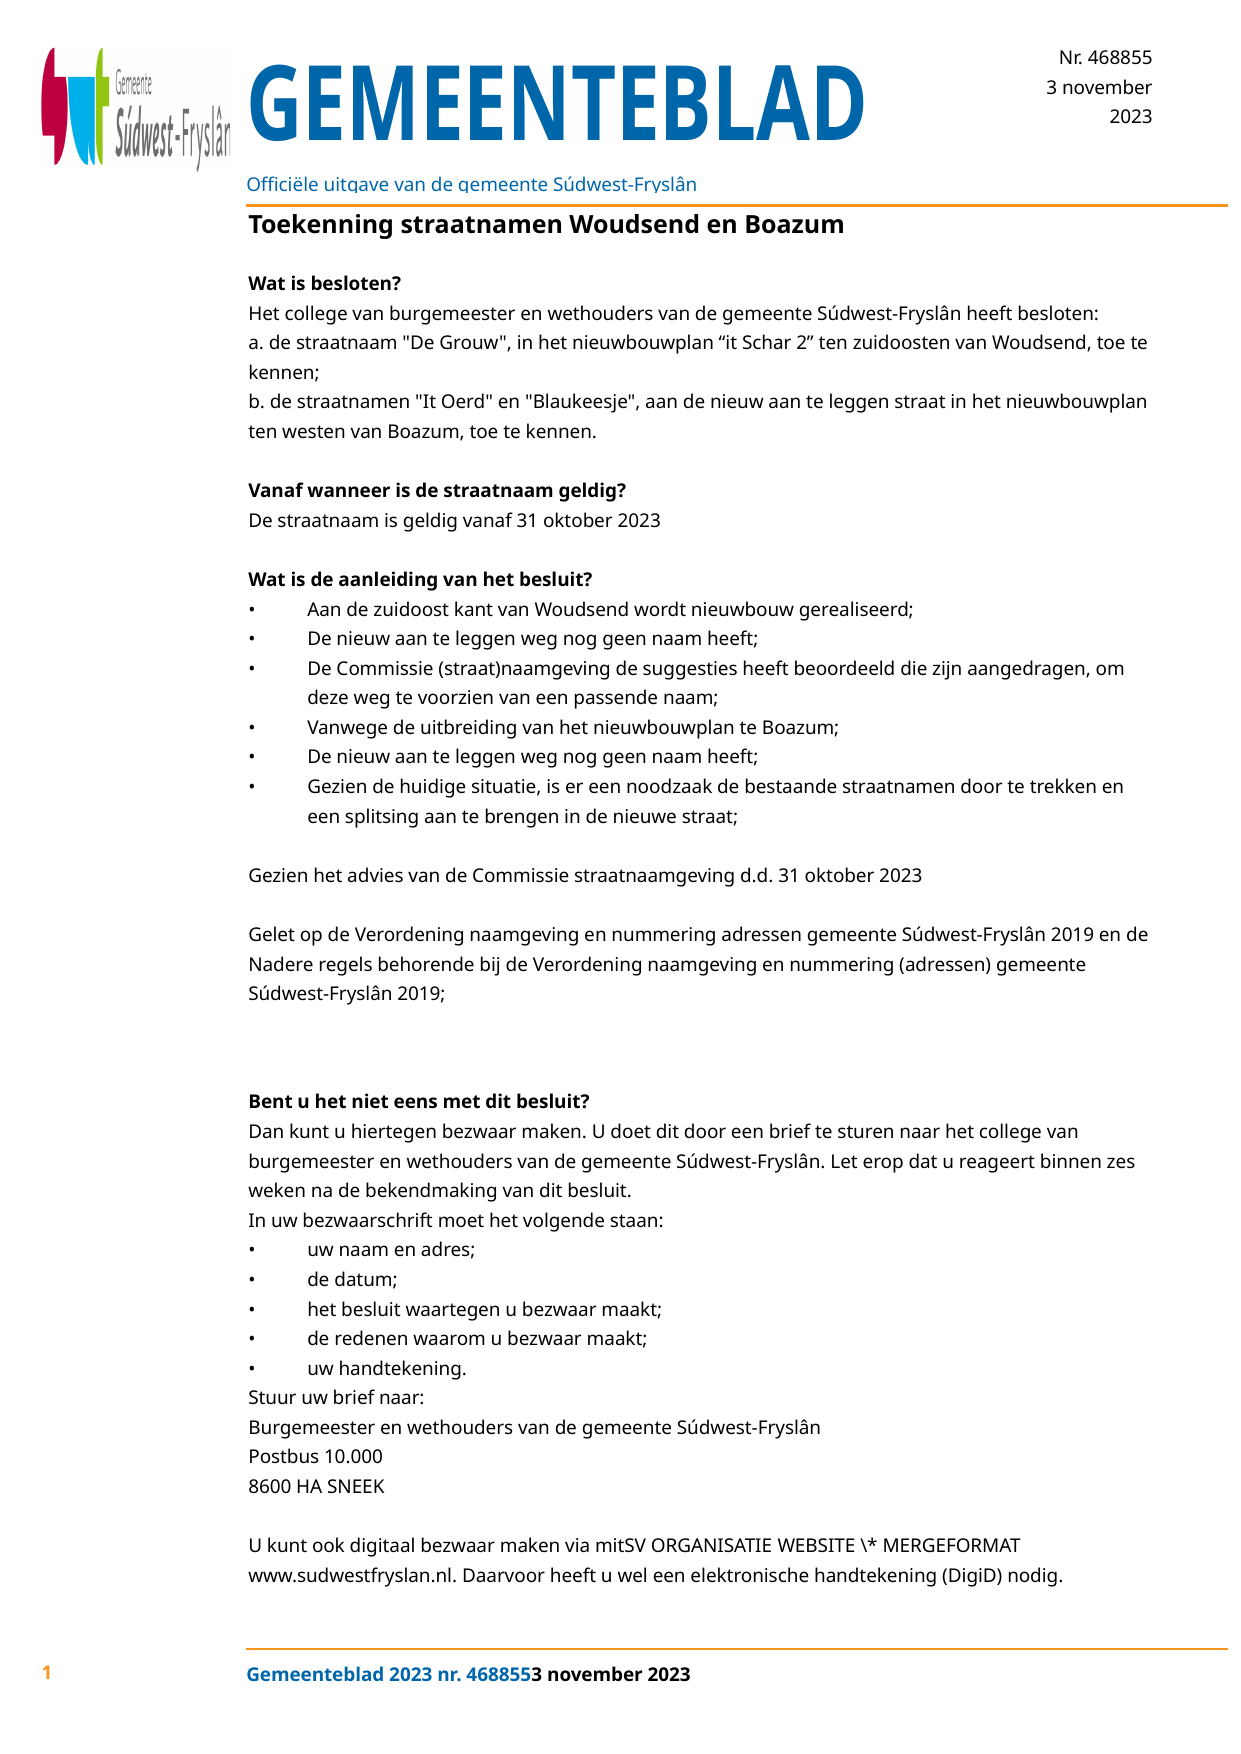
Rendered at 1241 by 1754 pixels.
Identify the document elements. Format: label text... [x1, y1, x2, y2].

text a. de straatnaam "De Grouw", in het nieuwbouwplan “it Schar 2” ten zuidoosten van Woudsend, toe te kennen; [248, 329, 1152, 385]
text Postbus 10.000 [248, 1444, 1152, 1469]
text Bent u het niet eens met dit besluit? [248, 1089, 1152, 1114]
list Vanwege de uitbreiding van het nieuwbouwplan te Boazum; [248, 714, 1152, 740]
list uw handtekening. [248, 1355, 1152, 1381]
list De nieuw aan te leggen weg nog geen naam heeft; [248, 744, 1152, 769]
list de redenen waarom u bezwaar maakt; [248, 1325, 1152, 1351]
text Gezien het advies van de Commissie straatnaamgeving d.d. 31 oktober 2023 [248, 862, 1152, 888]
list het besluit waartegen u bezwaar maakt; [248, 1296, 1152, 1322]
text Het college van burgemeester en wethouders van de gemeente Súdwest-Fryslân heeft besloten: [248, 300, 1152, 326]
list de datum; [248, 1266, 1152, 1292]
text Vanaf wanneer is de straatnaam geldig? [248, 477, 1152, 503]
text Toekenning straatnamen Woudsend en Boazum [248, 207, 1152, 241]
text U kunt ook digitaal bezwaar maken via mitSV ORGANISATIE WEBSITE \* MERGEFORMAT www.sudwestfryslan.nl. Daarvoor heeft u wel een elektronische handtekening (DigiD) nodig. [248, 1532, 1152, 1588]
list De nieuw aan te leggen weg nog geen naam heeft; [248, 625, 1152, 651]
picture [41, 47, 231, 172]
text Gelet op de Verordening naamgeving en nummering adressen gemeente Súdwest-Fryslân 2019 en de Nadere regels behorende bij de Verordening naamgeving en nummering (adressen) gemeente Súdwest-Fryslân 2019; [248, 921, 1152, 1006]
text Wat is besloten? [248, 270, 1152, 296]
text In uw bezwaarschrift moet het volgende staan: [248, 1207, 1152, 1233]
text De straatnaam is geldig vanaf 31 oktober 2023 [248, 507, 1152, 533]
text Wat is de aanleiding van het besluit? [248, 566, 1152, 592]
text Stuur uw brief naar: [248, 1384, 1152, 1410]
text 8600 HA SNEEK [248, 1473, 1152, 1499]
text Dan kunt u hiertegen bezwaar maken. U doet dit door een brief te sturen naar het college van burgemeester en wethouders van de gemeente Súdwest-Fryslân. Let erop dat u reageert binnen zes weken na de bekendmaking van dit besluit. [248, 1118, 1152, 1203]
text Burgemeester en wethouders van de gemeente Súdwest-Fryslân [248, 1414, 1152, 1440]
text b. de straatnamen "It Oerd" en "Blaukeesje", aan de nieuw aan te leggen straat in het nieuwbouwplan ten westen van Boazum, toe te kennen. [248, 389, 1152, 444]
list Gezien de huidige situatie, is er een noodzaak de bestaande straatnamen door te trekken en een splitsing aan te brengen in de nieuwe straat; [248, 773, 1152, 828]
list uw naam en adres; [248, 1237, 1152, 1262]
list De Commissie (straat)naamgeving de suggesties heeft beoordeeld die zijn aangedragen, om deze weg te voorzien van een passende naam; [248, 655, 1152, 710]
list Aan de zuidoost kant van Woudsend wordt nieuwbouw gerealiseerd; [248, 596, 1152, 621]
